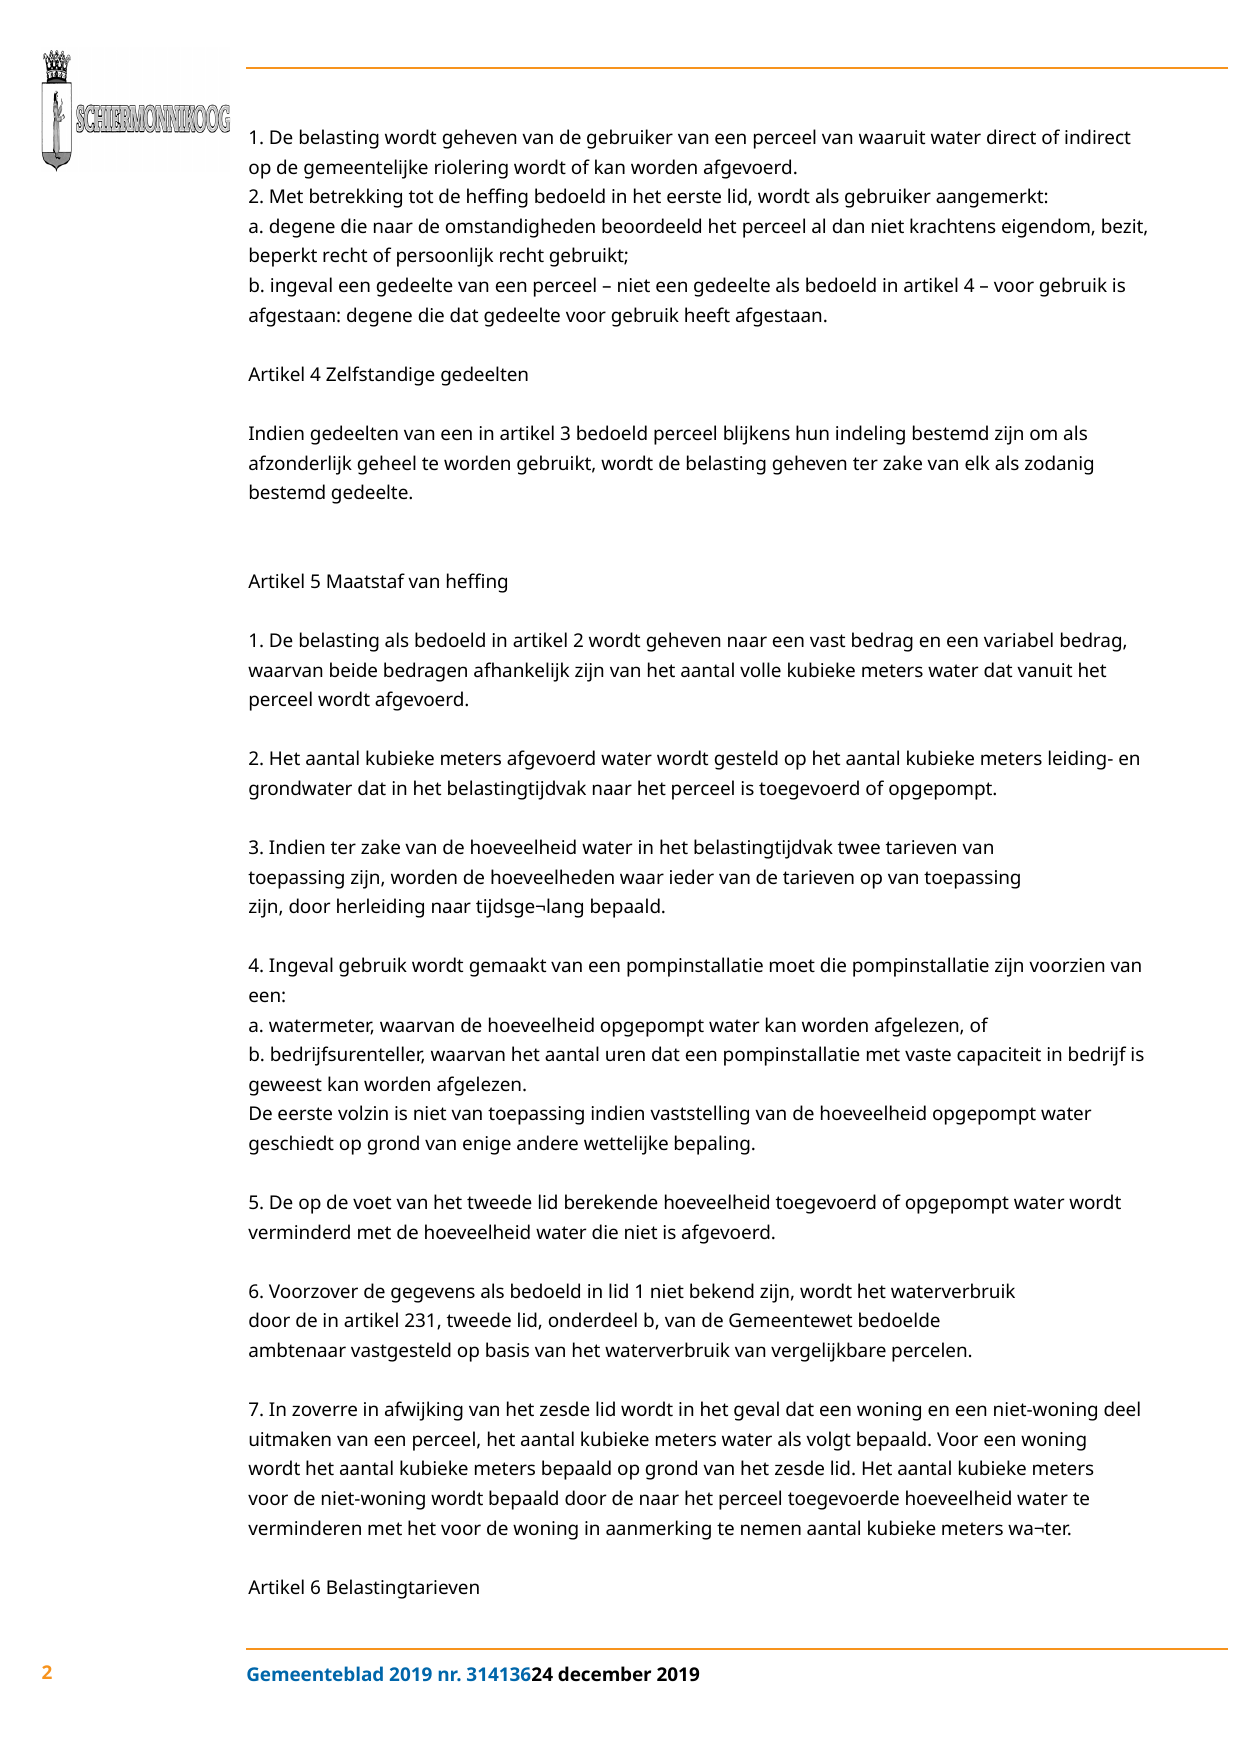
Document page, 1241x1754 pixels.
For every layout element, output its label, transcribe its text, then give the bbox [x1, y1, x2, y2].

text verminderen met het voor de woning in aanmerking te nemen aantal kubieke meters wa¬ter. [248, 1515, 1152, 1541]
text zijn, door herleiding naar tijdsge¬lang bepaald. [248, 893, 1152, 919]
text toepassing zijn, worden de hoeveelheden waar ieder van de tarieven op van toepassing [248, 864, 1152, 890]
picture [41, 47, 231, 172]
text Indien gedeelten van een in artikel 3 bedoeld perceel blijkens hun indeling bestemd zijn om als afzonderlijk geheel te worden gebruikt, wordt de belasting geheven ter zake van elk als zodanig bestemd gedeelte. [248, 420, 1152, 505]
text Artikel 4 Zelfstandige gedeelten [248, 361, 1152, 387]
text 2. Met betrekking tot de heffing bedoeld in het eerste lid, wordt als gebruiker aangemerkt: [248, 183, 1152, 209]
text ambtenaar vastgesteld op basis van het waterverbruik van vergelijkbare percelen. [248, 1337, 1152, 1363]
text een: [248, 982, 1152, 1008]
text a. watermeter, waarvan de hoeveelheid opgepompt water kan worden afgelezen, of [248, 1012, 1152, 1038]
text door de in artikel 231, tweede lid, onderdeel b, van de Gemeentewet bedoelde [248, 1308, 1152, 1333]
text De eerste volzin is niet van toepassing indien vaststelling van de hoeveelheid opgepompt water geschiedt op grond van enige andere wettelijke bepaling. [248, 1101, 1152, 1156]
text a. degene die naar de omstandigheden beoordeeld het perceel al dan niet krachtens eigendom, bezit, beperkt recht of persoonlijk recht gebruikt; [248, 213, 1152, 268]
text b. bedrijfsurenteller, waarvan het aantal uren dat een pompinstallatie met vaste capaciteit in bedrijf is geweest kan worden afgelezen. [248, 1041, 1152, 1097]
text 1. De belasting als bedoeld in artikel 2 wordt geheven naar een vast bedrag en een variabel bedrag, waarvan beide bedragen afhankelijk zijn van het aantal volle kubieke meters water dat vanuit het perceel wordt afgevoerd. [248, 627, 1152, 712]
text wordt het aantal kubieke meters bepaald op grond van het zesde lid. Het aantal kubieke meters [248, 1456, 1152, 1481]
text uitmaken van een perceel, het aantal kubieke meters water als volgt bepaald. Voor een woning [248, 1426, 1152, 1452]
text b. ingeval een gedeelte van een perceel – niet een gedeelte als bedoeld in artikel 4 – voor gebruik is afgestaan: degene die dat gedeelte voor gebruik heeft afgestaan. [248, 272, 1152, 328]
text 3. Indien ter zake van de hoeveelheid water in het belastingtijdvak twee tarieven van [248, 834, 1152, 860]
text 7. In zoverre in afwijking van het zesde lid wordt in het geval dat een woning en een niet-woning deel [248, 1396, 1152, 1422]
text verminderd met de hoeveelheid water die niet is afgevoerd. [248, 1219, 1152, 1245]
text 1. De belasting wordt geheven van de gebruiker van een perceel van waaruit water direct of indirect op de gemeentelijke riolering wordt of kan worden afgevoerd. [248, 124, 1152, 180]
text 5. De op de voet van het tweede lid berekende hoeveelheid toegevoerd of opgepompt water wordt [248, 1189, 1152, 1215]
text 4. Ingeval gebruik wordt gemaakt van een pompinstallatie moet die pompinstallatie zijn voorzien van [248, 953, 1152, 978]
text voor de niet-woning wordt bepaald door de naar het perceel toegevoerde hoeveelheid water te [248, 1485, 1152, 1511]
text 2. Het aantal kubieke meters afgevoerd water wordt gesteld op het aantal kubieke meters leiding- en grondwater dat in het belastingtijdvak naar het perceel is toegevoerd of opgepompt. [248, 746, 1152, 801]
text 6. Voorzover de gegevens als bedoeld in lid 1 niet bekend zijn, wordt het waterverbruik [248, 1278, 1152, 1304]
text Artikel 5 Maatstaf van heffing [248, 568, 1152, 594]
text Artikel 6 Belastingtarieven [248, 1574, 1152, 1600]
